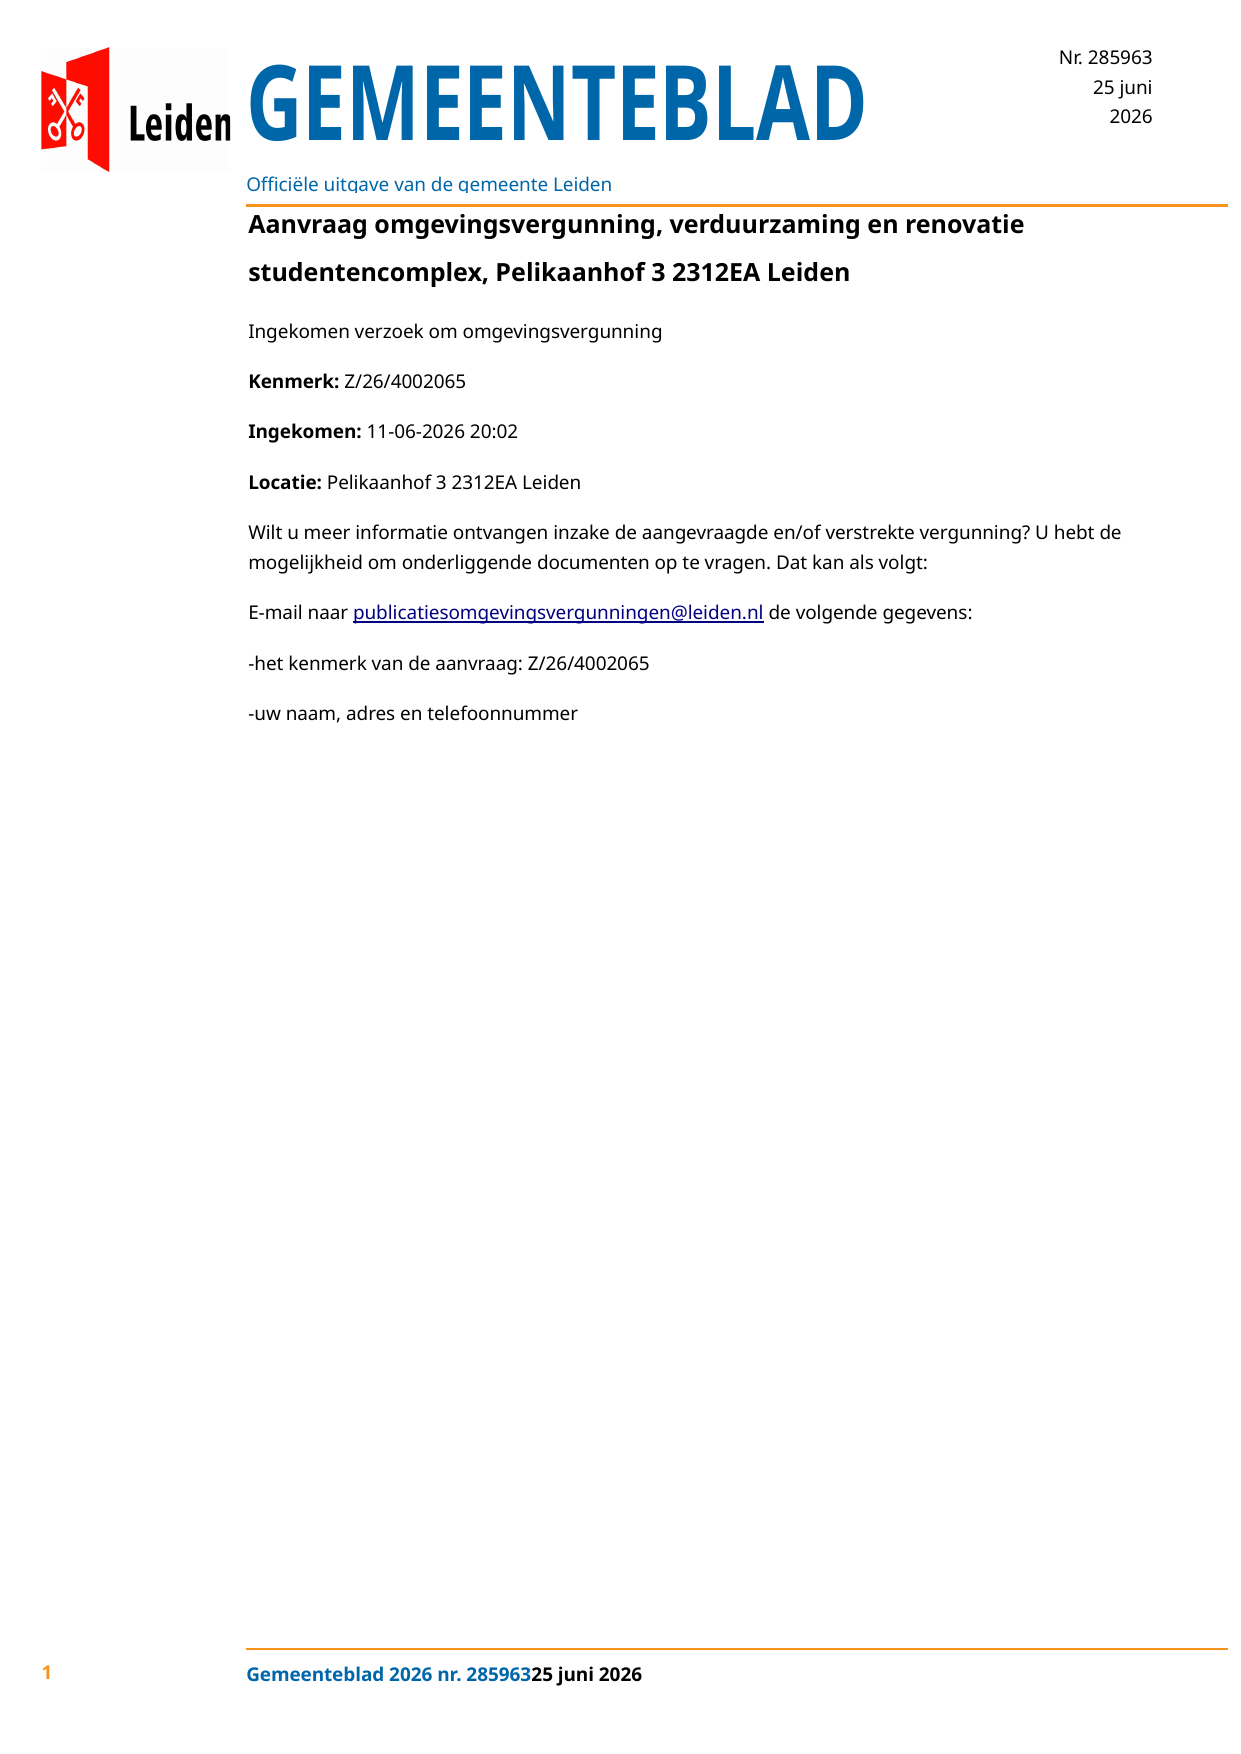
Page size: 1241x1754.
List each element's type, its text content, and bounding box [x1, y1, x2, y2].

picture [41, 47, 231, 172]
text Locatie: Pelikaanhof 3 2312EA Leiden [248, 469, 1152, 495]
text E-mail naar publicatiesomgevingsvergunningen@leiden.nl de volgende gegevens: [248, 599, 1152, 625]
text Ingekomen: 11-06-2026 20:02 [248, 419, 1152, 444]
text Aanvraag omgevingsvergunning, verduurzaming en renovatie studentencomplex, Pelikaanhof 3 2312EA Leiden [248, 207, 1152, 288]
text Wilt u meer informatie ontvangen inzake de aangevraagde en/of verstrekte vergunning? U hebt de mogelijkheid om onderliggende documenten op te vragen. Dat kan als volgt: [248, 519, 1152, 575]
text Ingekomen verzoek om omgevingsvergunning [248, 318, 1152, 344]
text -uw naam, adres en telefoonnummer [248, 700, 1152, 726]
text Kenmerk: Z/26/4002065 [248, 368, 1152, 394]
text -het kenmerk van de aanvraag: Z/26/4002065 [248, 650, 1152, 676]
